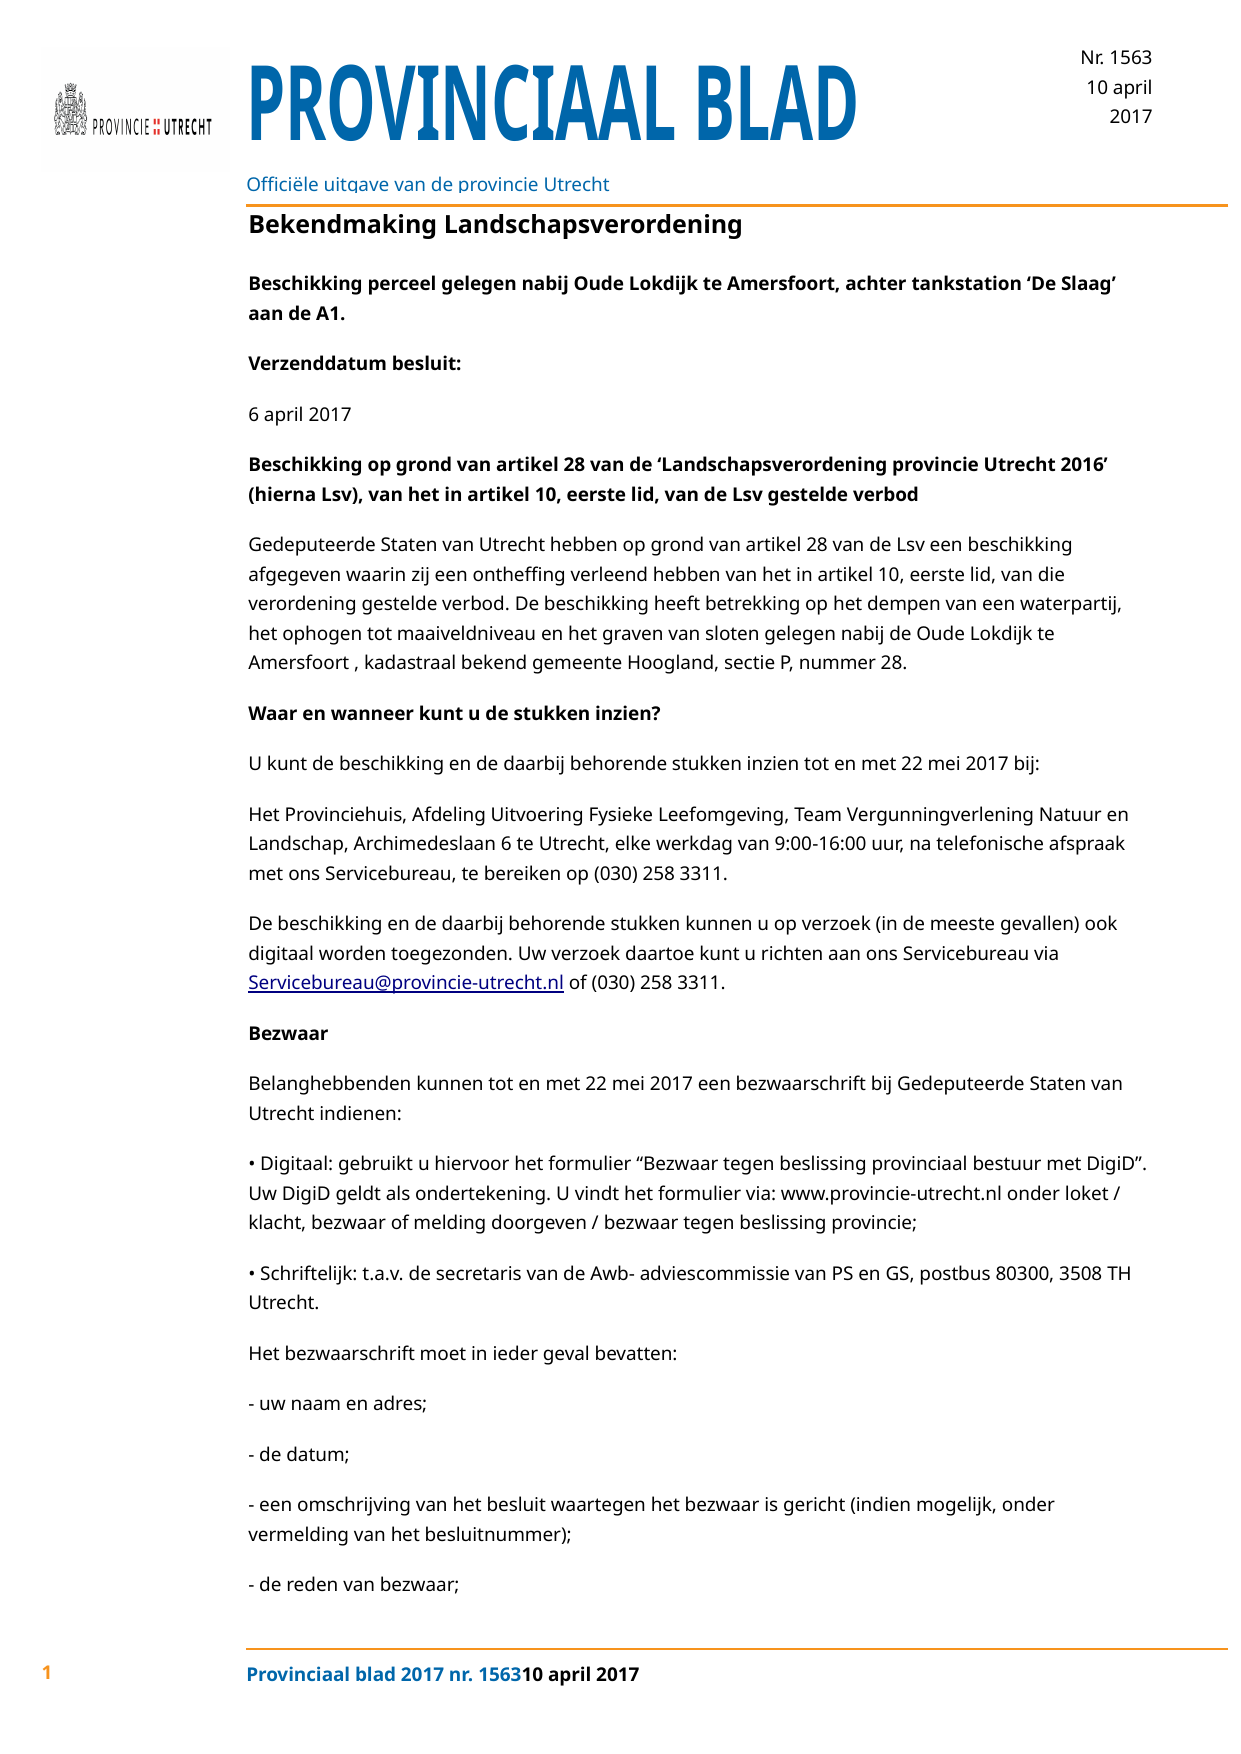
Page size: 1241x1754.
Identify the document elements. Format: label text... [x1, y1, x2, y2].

picture [41, 47, 231, 172]
text Gedeputeerde Staten van Utrecht hebben op grond van artikel 28 van de Lsv een beschikking afgegeven waarin zij een ontheffing verleend hebben van het in artikel 10, eerste lid, van die verordening gestelde verbod. De beschikking heeft betrekking op het dempen van een waterpartij, het ophogen tot maaiveldniveau en het graven van sloten gelegen nabij de Oude Lokdijk te Amersfoort , kadastraal bekend gemeente Hoogland, sectie P, nummer 28. [248, 531, 1152, 675]
text Beschikking perceel gelegen nabij Oude Lokdijk te Amersfoort, achter tankstation ‘De Slaag’ aan de A1. [248, 270, 1152, 326]
text Het bezwaarschrift moet in ieder geval bevatten: [248, 1340, 1152, 1366]
text - een omschrijving van het besluit waartegen het bezwaar is gericht (indien mogelijk, onder vermelding van het besluitnummer); [248, 1491, 1152, 1546]
text Verzenddatum besluit: [248, 350, 1152, 376]
text Bezwaar [248, 1020, 1152, 1046]
text Beschikking op grond van artikel 28 van de ‘Landschapsverordening provincie Utrecht 2016’ (hierna Lsv), van het in artikel 10, eerste lid, van de Lsv gestelde verbod [248, 451, 1152, 506]
text Belanghebbenden kunnen tot en met 22 mei 2017 een bezwaarschrift bij Gedeputeerde Staten van Utrecht indienen: [248, 1070, 1152, 1126]
text Het Provinciehuis, Afdeling Uitvoering Fysieke Leefomgeving, Team Vergunningverlening Natuur en Landschap, Archimedeslaan 6 te Utrecht, elke werkdag van 9:00‑16:00 uur, na telefonische afspraak met ons Servicebureau, te bereiken op (030) 258 3311. [248, 801, 1152, 886]
text U kunt de beschikking en de daarbij behorende stukken inzien tot en met 22 mei 2017 bij: [248, 750, 1152, 776]
text • Schriftelijk: t.a.v. de secretaris van de Awb- adviescommissie van PS en GS, postbus 80300, 3508 TH Utrecht. [248, 1260, 1152, 1315]
text - uw naam en adres; [248, 1390, 1152, 1416]
text - de reden van bezwaar; [248, 1571, 1152, 1597]
text Bekendmaking Landschapsverordening [248, 207, 1152, 241]
text - de datum; [248, 1441, 1152, 1466]
text Waar en wanneer kunt u de stukken inzien? [248, 700, 1152, 726]
text De beschikking en de daarbij behorende stukken kunnen u op verzoek (in de meeste gevallen) ook digitaal worden toegezonden. Uw verzoek daartoe kunt u richten aan ons Servicebureau via Servicebureau@provincie-utrecht.nl of (030) 258 3311. [248, 910, 1152, 995]
text • Digitaal: gebruikt u hiervoor het formulier “Bezwaar tegen beslissing provinciaal bestuur met DigiD”. Uw DigiD geldt als ondertekening. U vindt het formulier via: www.provincie-utrecht.nl onder loket / klacht, bezwaar of melding doorgeven / bezwaar tegen beslissing provincie; [248, 1150, 1152, 1235]
text 6 april 2017 [248, 401, 1152, 426]
